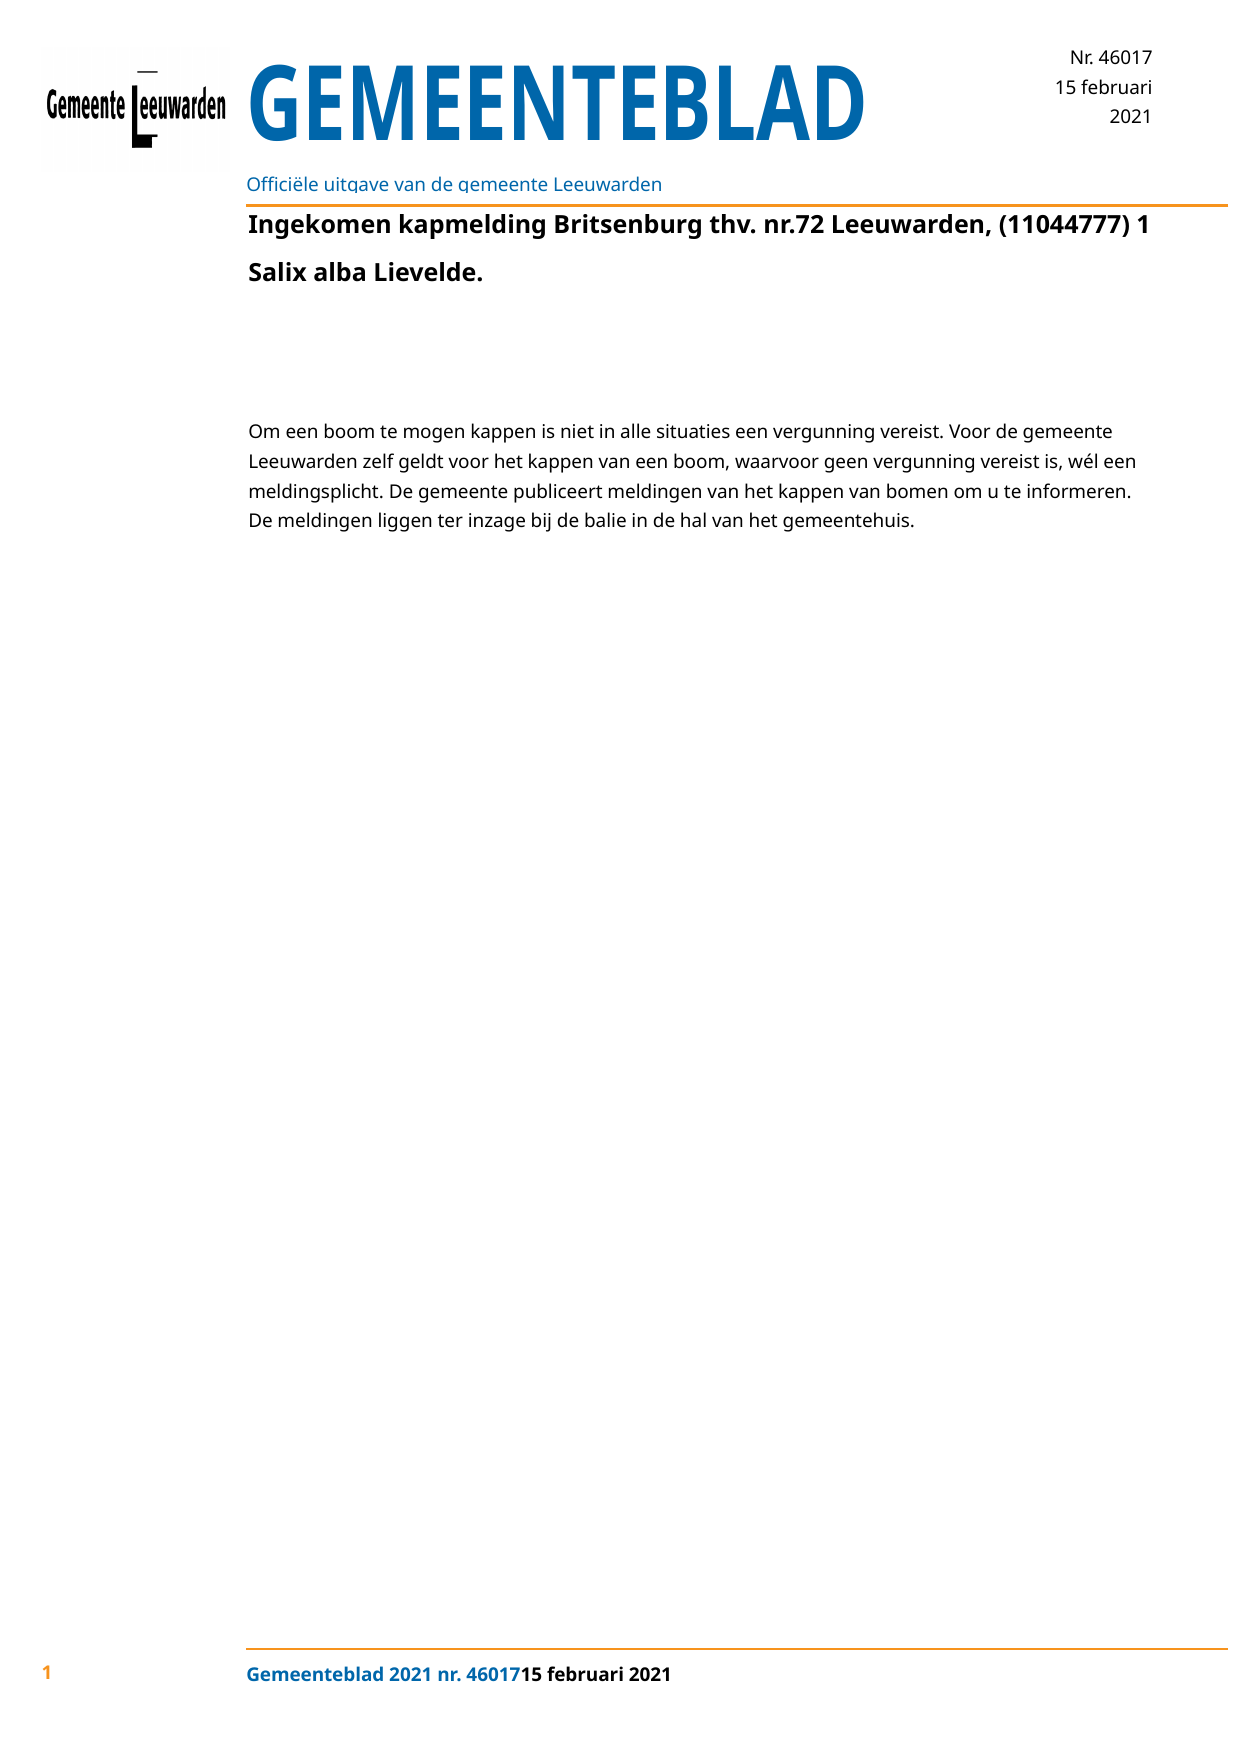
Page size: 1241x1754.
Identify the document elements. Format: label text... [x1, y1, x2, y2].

text Om een boom te mogen kappen is niet in alle situaties een vergunning vereist. Voor de gemeente Leeuwarden zelf geldt voor het kappen van een boom, waarvoor geen vergunning vereist is, wél een meldingsplicht. De gemeente publiceert meldingen van het kappen van bomen om u te informeren. De meldingen liggen ter inzage bij de balie in de hal van het gemeentehuis. [248, 419, 1152, 533]
text Ingekomen kapmelding Britsenburg thv. nr.72 Leeuwarden, (11044777) 1 Salix alba Lievelde. [248, 207, 1152, 288]
picture [41, 47, 231, 172]
